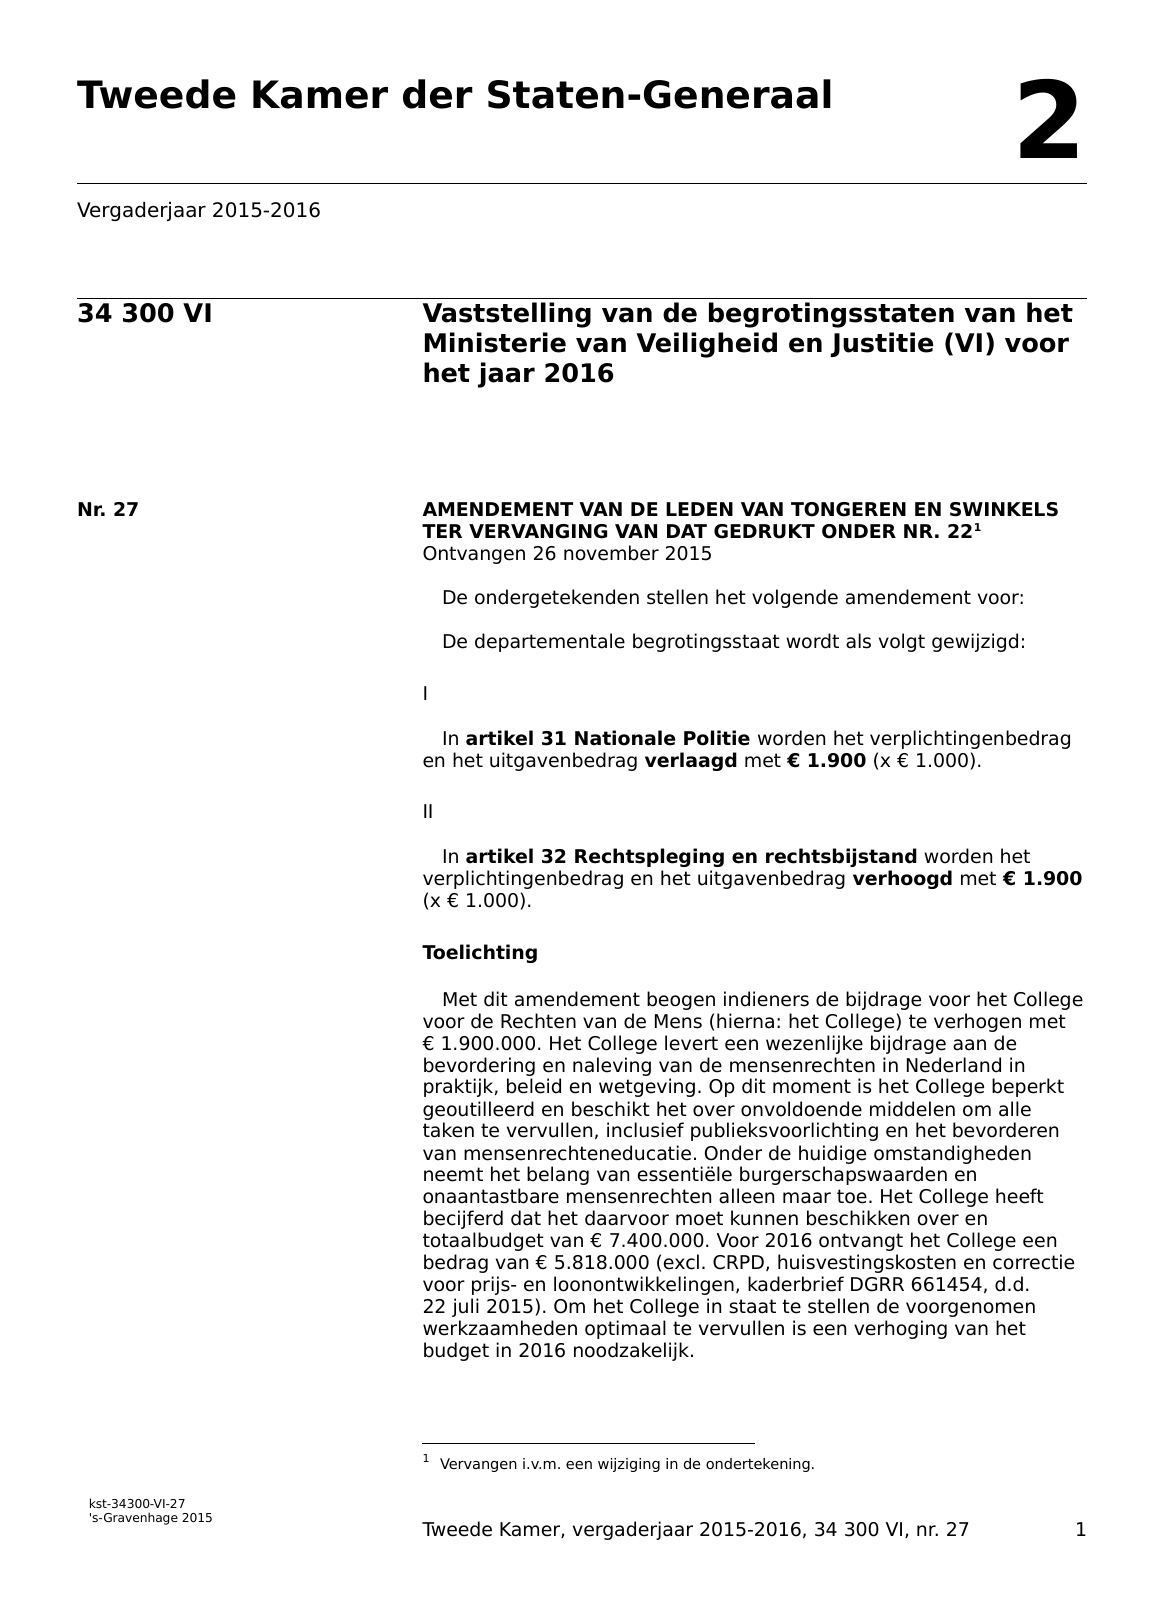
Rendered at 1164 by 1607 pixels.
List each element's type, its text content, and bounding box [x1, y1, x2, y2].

text In artikel 31 Nationale Politie worden het verplichtingenbedrag en het uitgavenbedrag verlaagd met € 1.900 (x € 1.000). [422, 727, 1087, 771]
subtitle Toelichting [422, 942, 1087, 963]
table_header 2 [886, 59, 1087, 183]
subtitle I [422, 683, 1087, 705]
text De departementale begrotingsstaat wordt als volgt gewijzigd: [422, 631, 1087, 653]
text kst-34300-VI-27 [88, 1497, 323, 1511]
text Vervangen i.v.m. een wijziging in de ondertekening. [422, 1452, 1087, 1474]
text Met dit amendement beogen indieners de bijdrage voor het College voor de Rechten van de Mens (hierna: het College) te verhogen met € 1.900.000. Het College levert een wezenlijke bijdrage aan de bevordering en naleving van de mensenrechten in Nederland in praktijk, beleid en wetgeving. Op dit moment is het College beperkt geoutilleerd en beschikt het over onvoldoende middelen om alle taken te vervullen, inclusief publieksvoorlichting en het bevorderen van mensenrechteneducatie. Onder de huidige omstandigheden neemt het belang van essentiële burgerschapswaarden en onaantastbare mensenrechten alleen maar toe. Het College heeft becijferd dat het daarvoor moet kunnen beschikken over en totaalbudget van € 7.400.000. Voor 2016 ontvangt het College een bedrag van € 5.818.000 (excl. CRPD, huisvestingskosten en correctie voor prijs- en loonontwikkelingen, kaderbrief DGRR 661454, d.d. 22 juli 2015). Om het College in staat te stellen de voorgenomen werkzaamheden optimaal te vervullen is een verhoging van het budget in 2016 noodzakelijk. [422, 988, 1087, 1362]
subtitle 34 300 VI Vaststelling van de begrotingsstaten van het Ministerie van Veiligheid en Justitie (VI) voor het jaar 2016 [77, 299, 1087, 388]
text Ontvangen 26 november 2015 [422, 543, 1087, 565]
text 's-Gravenhage 2015 [88, 1511, 323, 1525]
table_cell Vergaderjaar 2015-2016 [77, 184, 1087, 298]
subtitle II [422, 801, 1087, 823]
subtitle Nr. 27 AMENDEMENT VAN DE LEDEN VAN TONGEREN EN SWINKELS TER VERVANGING VAN DAT GEDRUKT ONDER NR. 22 [77, 499, 1087, 543]
table_header Tweede Kamer der Staten-Generaal [77, 59, 886, 183]
text De ondergetekenden stellen het volgende amendement voor: [422, 587, 1087, 609]
text In artikel 32 Rechtspleging en rechtsbijstand worden het verplichtingenbedrag en het uitgavenbedrag verhoogd met € 1.900 (x € 1.000). [422, 846, 1087, 912]
